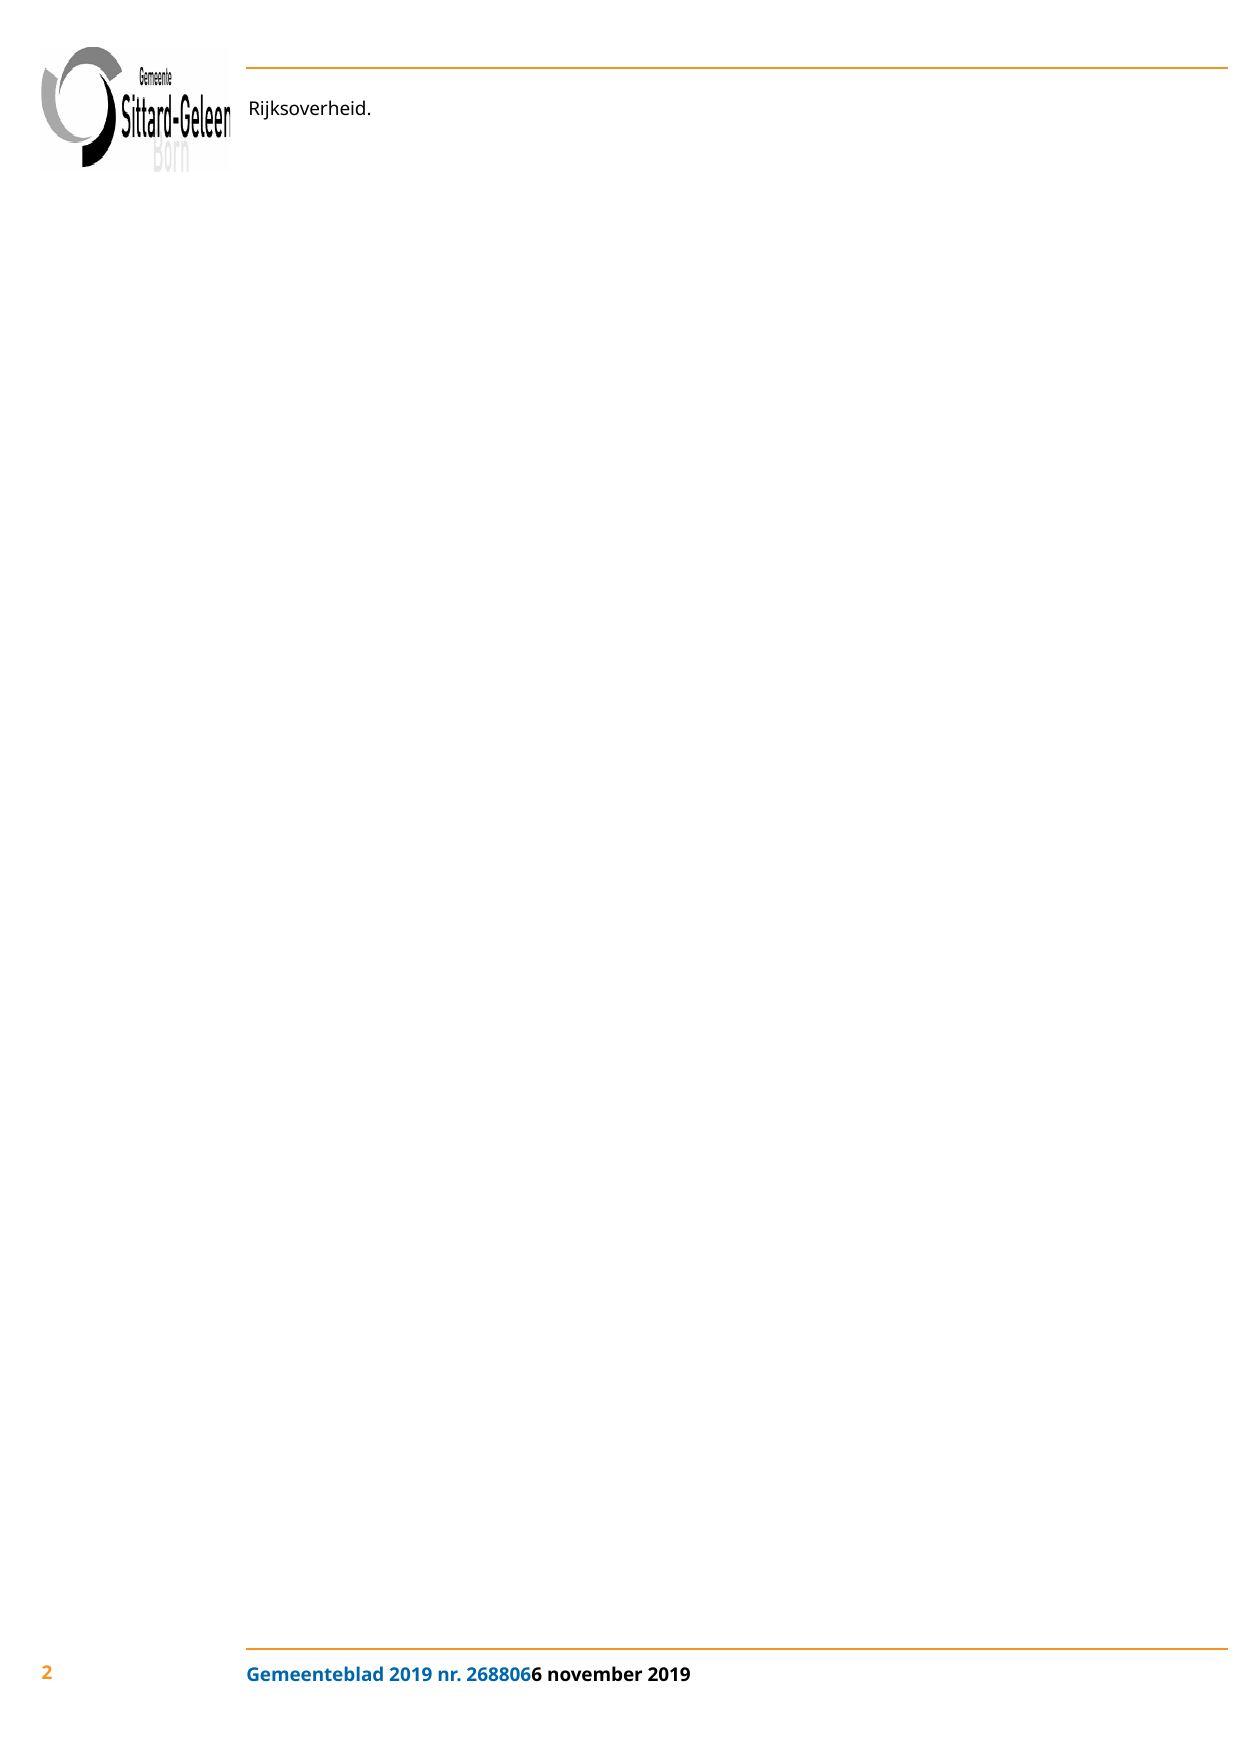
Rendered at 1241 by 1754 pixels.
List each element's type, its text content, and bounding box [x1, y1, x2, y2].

picture [41, 47, 231, 172]
text Rijksoverheid. [248, 95, 1152, 121]
